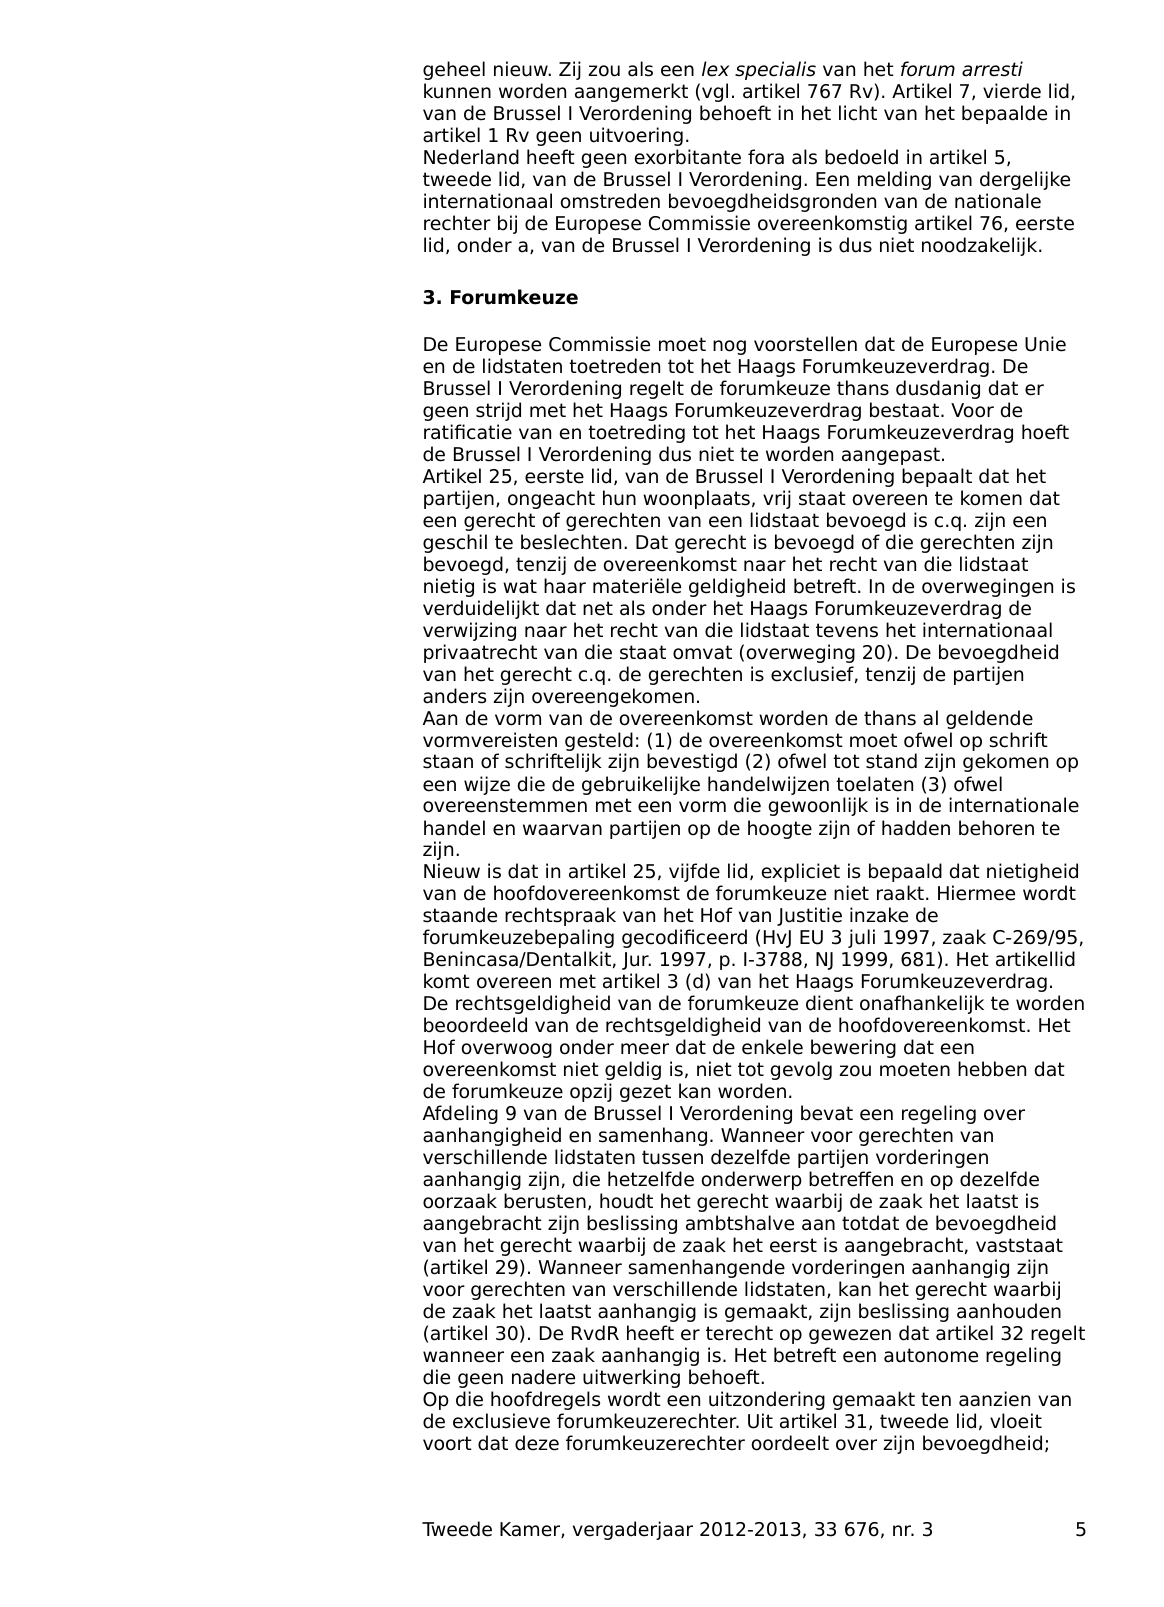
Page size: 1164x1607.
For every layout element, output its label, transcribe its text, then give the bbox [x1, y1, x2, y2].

subtitle 3. Forumkeuze [422, 287, 1087, 309]
text Op die hoofdregels wordt een uitzondering gemaakt ten aanzien van de exclusieve forumkeuzerechter. Uit artikel 31, tweede lid, vloeit voort dat deze forumkeuzerechter oordeelt over zijn bevoegdheid; [422, 1389, 1087, 1455]
text Artikel 25, eerste lid, van de Brussel I Verordening bepaalt dat het partijen, ongeacht hun woonplaats, vrij staat overeen te komen dat een gerecht of gerechten van een lidstaat bevoegd is c.q. zijn een geschil te beslechten. Dat gerecht is bevoegd of die gerechten zijn bevoegd, tenzij de overeenkomst naar het recht van die lidstaat nietig is wat haar materiële geldigheid betreft. In de overwegingen is verduidelijkt dat net als onder het Haags Forumkeuzeverdrag de verwijzing naar het recht van die lidstaat tevens het internationaal privaatrecht van die staat omvat (overweging 20). De bevoegdheid van het gerecht c.q. de gerechten is exclusief, tenzij de partijen anders zijn overeengekomen. [422, 466, 1087, 707]
text Nieuw is dat in artikel 25, vijfde lid, expliciet is bepaald dat nietigheid van de hoofdovereenkomst de forumkeuze niet raakt. Hiermee wordt staande rechtspraak van het Hof van Justitie inzake de forumkeuzebepaling gecodificeerd (HvJ EU 3 juli 1997, zaak C-269/95, Benincasa/Dentalkit, Jur. 1997, p. I-3788, NJ 1999, 681). Het artikellid komt overeen met artikel 3 (d) van het Haags Forumkeuzeverdrag. De rechtsgeldigheid van de forumkeuze dient onafhankelijk te worden beoordeeld van de rechtsgeldigheid van de hoofdovereenkomst. Het Hof overwoog onder meer dat de enkele bewering dat een overeenkomst niet geldig is, niet tot gevolg zou moeten hebben dat de forumkeuze opzij gezet kan worden. [422, 861, 1087, 1103]
text geheel nieuw. Zij zou als een lex specialis van het forum arresti kunnen worden aangemerkt (vgl. artikel 767 Rv). Artikel 7, vierde lid, van de Brussel I Verordening behoeft in het licht van het bepaalde in artikel 1 Rv geen uitvoering. [422, 59, 1087, 147]
text De Europese Commissie moet nog voorstellen dat de Europese Unie en de lidstaten toetreden tot het Haags Forumkeuzeverdrag. De Brussel I Verordening regelt de forumkeuze thans dusdanig dat er geen strijd met het Haags Forumkeuzeverdrag bestaat. Voor de ratificatie van en toetreding tot het Haags Forumkeuzeverdrag hoeft de Brussel I Verordening dus niet te worden aangepast. [422, 334, 1087, 466]
text Nederland heeft geen exorbitante fora als bedoeld in artikel 5, tweede lid, van de Brussel I Verordening. Een melding van dergelijke internationaal omstreden bevoegdheidsgronden van de nationale rechter bij de Europese Commissie overeenkomstig artikel 76, eerste lid, onder a, van de Brussel I Verordening is dus niet noodzakelijk. [422, 147, 1087, 257]
text Aan de vorm van de overeenkomst worden de thans al geldende vormvereisten gesteld: (1) de overeenkomst moet ofwel op schrift staan of schriftelijk zijn bevestigd (2) ofwel tot stand zijn gekomen op een wijze die de gebruikelijke handelwijzen toelaten (3) ofwel overeenstemmen met een vorm die gewoonlijk is in de internationale handel en waarvan partijen op de hoogte zijn of hadden behoren te zijn. [422, 707, 1087, 861]
text Afdeling 9 van de Brussel I Verordening bevat een regeling over aanhangigheid en samenhang. Wanneer voor gerechten van verschillende lidstaten tussen dezelfde partijen vorderingen aanhangig zijn, die hetzelfde onderwerp betreffen en op dezelfde oorzaak berusten, houdt het gerecht waarbij de zaak het laatst is aangebracht zijn beslissing ambtshalve aan totdat de bevoegdheid van het gerecht waarbij de zaak het eerst is aangebracht, vaststaat (artikel 29). Wanneer samenhangende vorderingen aanhangig zijn voor gerechten van verschillende lidstaten, kan het gerecht waarbij de zaak het laatst aanhangig is gemaakt, zijn beslissing aanhouden (artikel 30). De RvdR heeft er terecht op gewezen dat artikel 32 regelt wanneer een zaak aanhangig is. Het betreft een autonome regeling die geen nadere uitwerking behoeft. [422, 1103, 1087, 1389]
